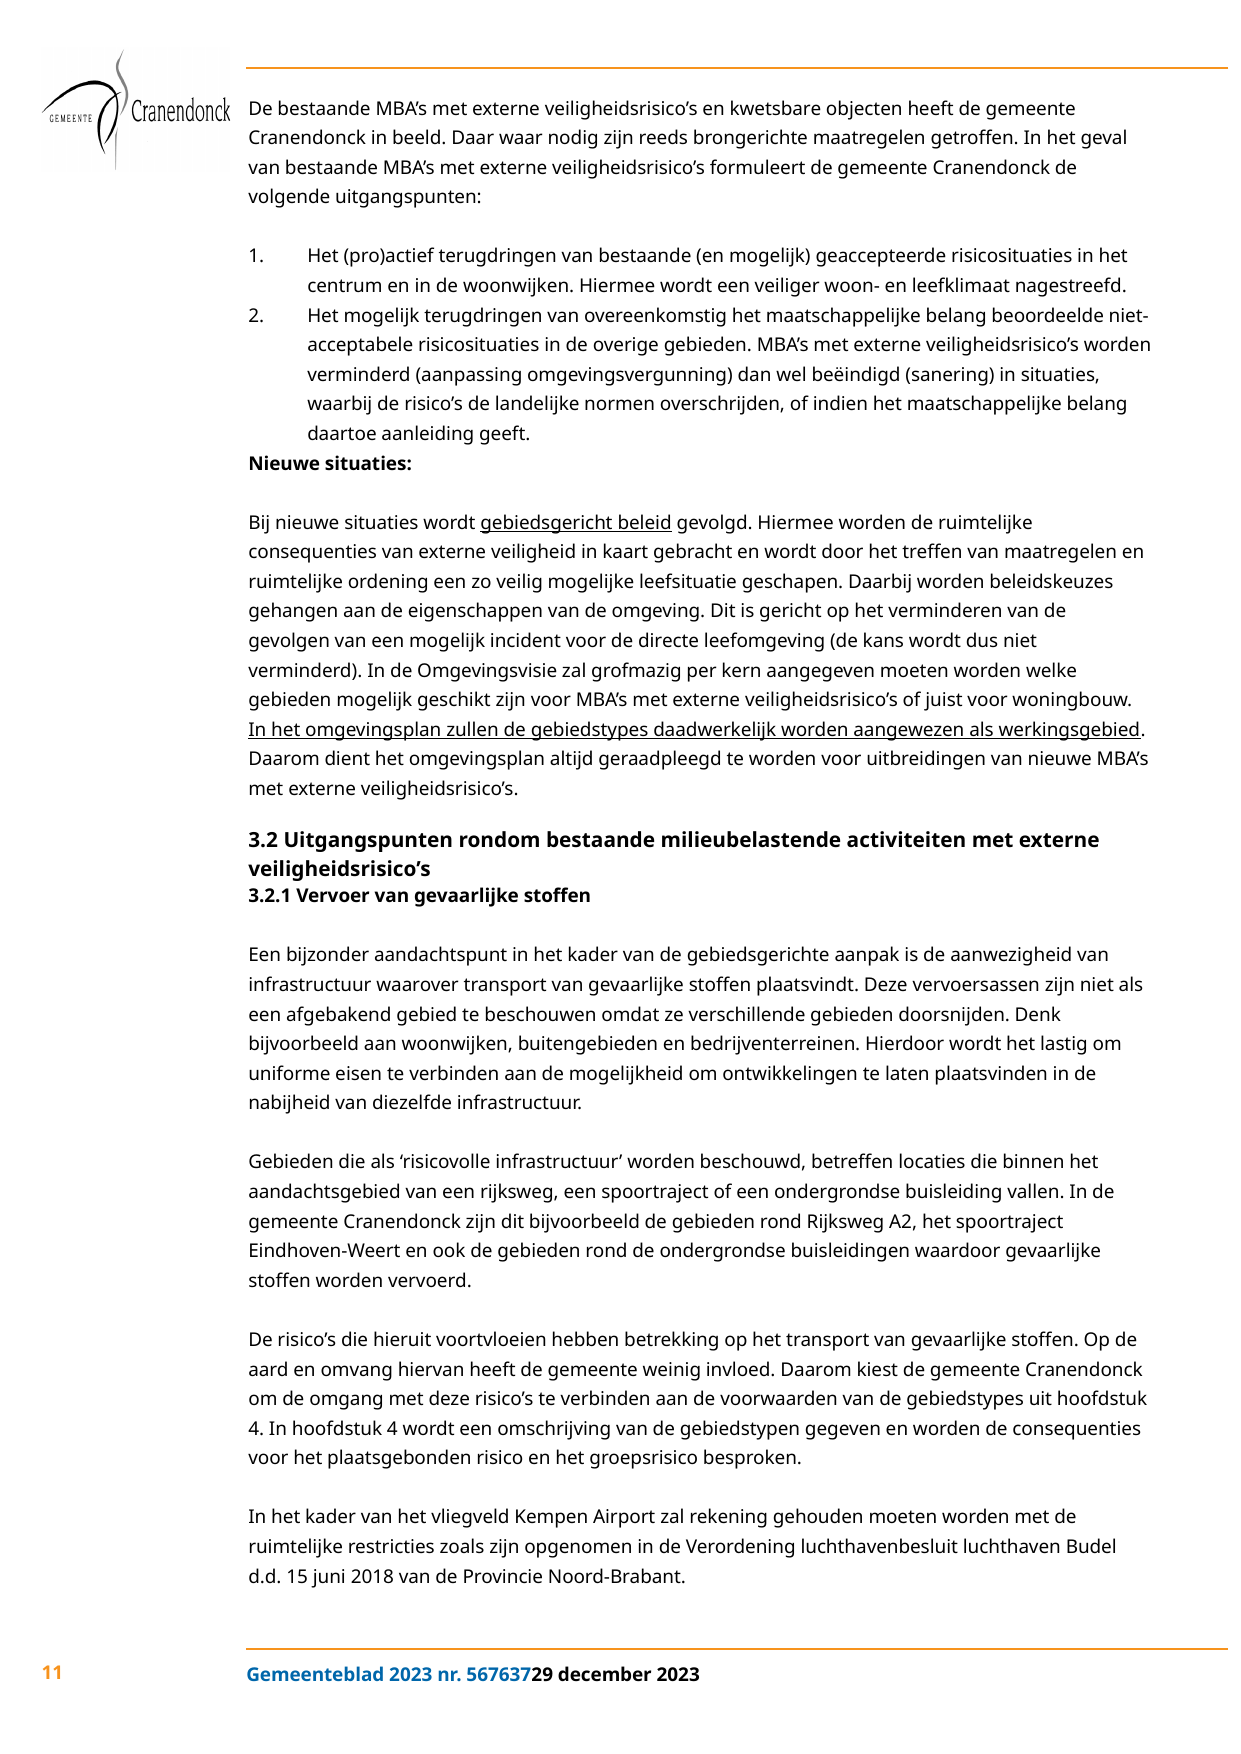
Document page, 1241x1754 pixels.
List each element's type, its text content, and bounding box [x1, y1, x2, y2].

picture [41, 47, 231, 172]
text Bij nieuwe situaties wordt gebiedsgericht beleid gevolgd. Hiermee worden de ruimtelijke consequenties van externe veiligheid in kaart gebracht en wordt door het treffen van maatregelen en ruimtelijke ordening een zo veilig mogelijke leefsituatie geschapen. Daarbij worden beleidskeuzes gehangen aan de eigenschappen van de omgeving. Dit is gericht op het verminderen van de gevolgen van een mogelijk incident voor de directe leefomgeving (de kans wordt dus niet verminderd). In de Omgevingsvisie zal grofmazig per kern aangegeven moeten worden welke gebieden mogelijk geschikt zijn voor MBA’s met externe veiligheidsrisico’s of juist voor woningbouw. In het omgevingsplan zullen de gebiedstypes daadwerkelijk worden aangewezen als werkingsgebied. Daarom dient het omgevingsplan altijd geraadpleegd te worden voor uitbreidingen van nieuwe MBA’s met externe veiligheidsrisico’s. [248, 509, 1152, 801]
text Gebieden die als ‘risicovolle infrastructuur’ worden beschouwd, betreffen locaties die binnen het aandachtsgebied van een rijksweg, een spoortraject of een ondergrondse buisleiding vallen. In de gemeente Cranendonck zijn dit bijvoorbeeld de gebieden rond Rijksweg A2, het spoortraject Eindhoven-Weert en ook de gebieden rond de ondergrondse buisleidingen waardoor gevaarlijke stoffen worden vervoerd. [248, 1149, 1152, 1293]
list Het mogelijk terugdringen van overeenkomstig het maatschappelijke belang beoordeelde niet-acceptabele risicosituaties in de overige gebieden. MBA’s met externe veiligheidsrisico’s worden verminderd (aanpassing omgevingsvergunning) dan wel beëindigd (sanering) in situaties, waarbij de risico’s de landelijke normen overschrijden, of indien het maatschappelijke belang daartoe aanleiding geeft. [248, 302, 1152, 446]
text In het kader van het vliegveld Kempen Airport zal rekening gehouden moeten worden met de ruimtelijke restricties zoals zijn opgenomen in de Verordening luchthavenbesluit luchthaven Budel d.d. 15 juni 2018 van de Provincie Noord-Brabant. [248, 1504, 1152, 1589]
text De bestaande MBA’s met externe veiligheidsrisico’s en kwetsbare objecten heeft de gemeente Cranendonck in beeld. Daar waar nodig zijn reeds brongerichte maatregelen getroffen. In het geval van bestaande MBA’s met externe veiligheidsrisico’s formuleert de gemeente Cranendonck de volgende uitgangspunten: [248, 95, 1152, 209]
text 3.2 Uitgangspunten rondom bestaande milieubelastende activiteiten met externe veiligheidsrisico’s [248, 826, 1152, 882]
text Nieuwe situaties: [248, 450, 1152, 476]
list Het (pro)actief terugdringen van bestaande (en mogelijk) geaccepteerde risicosituaties in het centrum en in de woonwijken. Hiermee wordt een veiliger woon- en leefklimaat nagestreefd. [248, 243, 1152, 298]
text 3.2.1 Vervoer van gevaarlijke stoffen [248, 882, 1152, 908]
text Een bijzonder aandachtspunt in het kader van de gebiedsgerichte aanpak is de aanwezigheid van infrastructuur waarover transport van gevaarlijke stoffen plaatsvindt. Deze vervoersassen zijn niet als een afgebakend gebied te beschouwen omdat ze verschillende gebieden doorsnijden. Denk bijvoorbeeld aan woonwijken, buitengebieden en bedrijventerreinen. Hierdoor wordt het lastig om uniforme eisen te verbinden aan de mogelijkheid om ontwikkelingen te laten plaatsvinden in de nabijheid van diezelfde infrastructuur. [248, 942, 1152, 1115]
text De risico’s die hieruit voortvloeien hebben betrekking op het transport van gevaarlijke stoffen. Op de aard en omvang hiervan heeft de gemeente weinig invloed. Daarom kiest de gemeente Cranendonck om de omgang met deze risico’s te verbinden aan de voorwaarden van de gebiedstypes uit hoofdstuk 4. In hoofdstuk 4 wordt een omschrijving van de gebiedstypen gegeven en worden de consequenties voor het plaatsgebonden risico en het groepsrisico besproken. [248, 1326, 1152, 1470]
